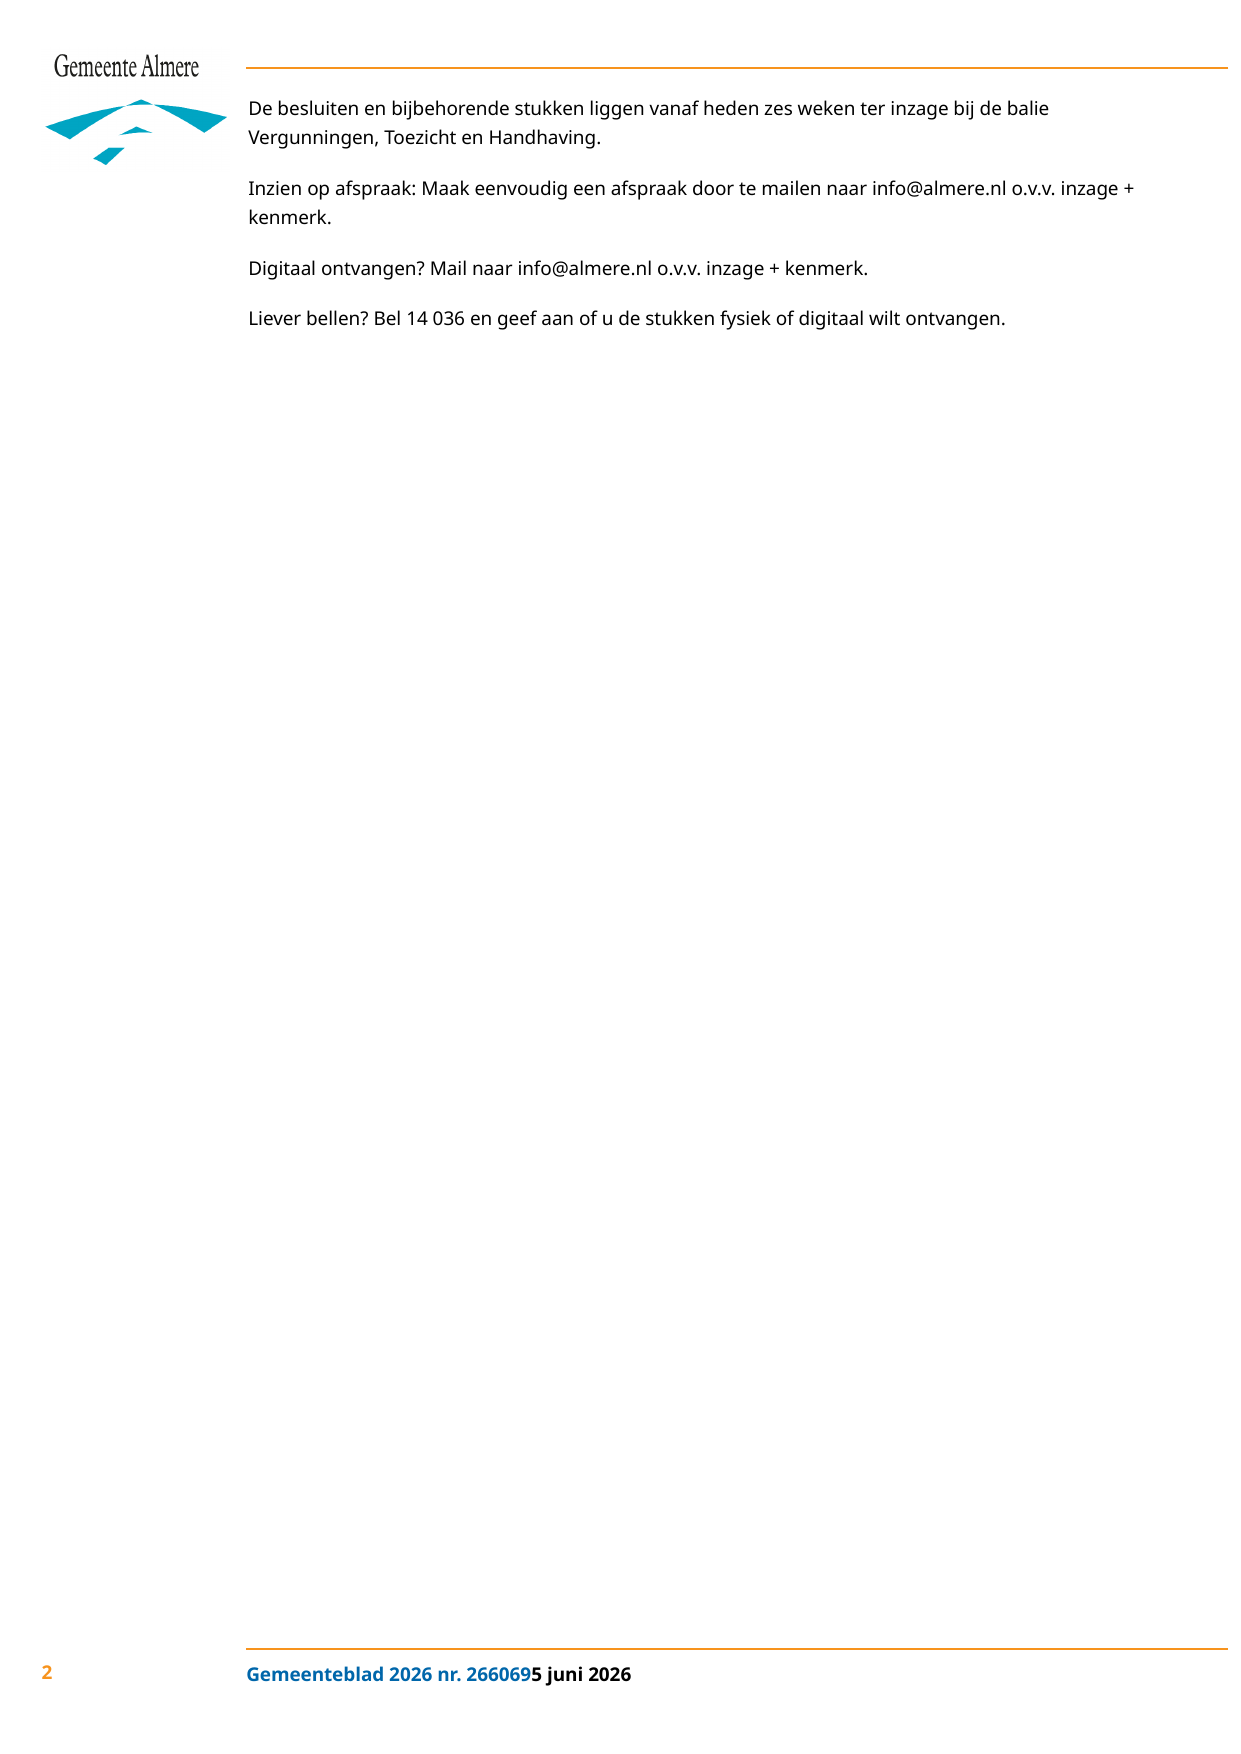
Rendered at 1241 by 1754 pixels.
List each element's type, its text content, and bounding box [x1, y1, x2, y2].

text Inzien op afspraak: Maak eenvoudig een afspraak door te mailen naar info@almere.nl o.v.v. inzage + kenmerk. [248, 175, 1152, 230]
picture [41, 47, 231, 172]
text Digitaal ontvangen? Mail naar info@almere.nl o.v.v. inzage + kenmerk. [248, 255, 1152, 281]
text De besluiten en bijbehorende stukken liggen vanaf heden zes weken ter inzage bij de balie Vergunningen, Toezicht en Handhaving. [248, 95, 1152, 150]
text Liever bellen? Bel 14 036 en geef aan of u de stukken fysiek of digitaal wilt ontvangen. [248, 305, 1152, 331]
